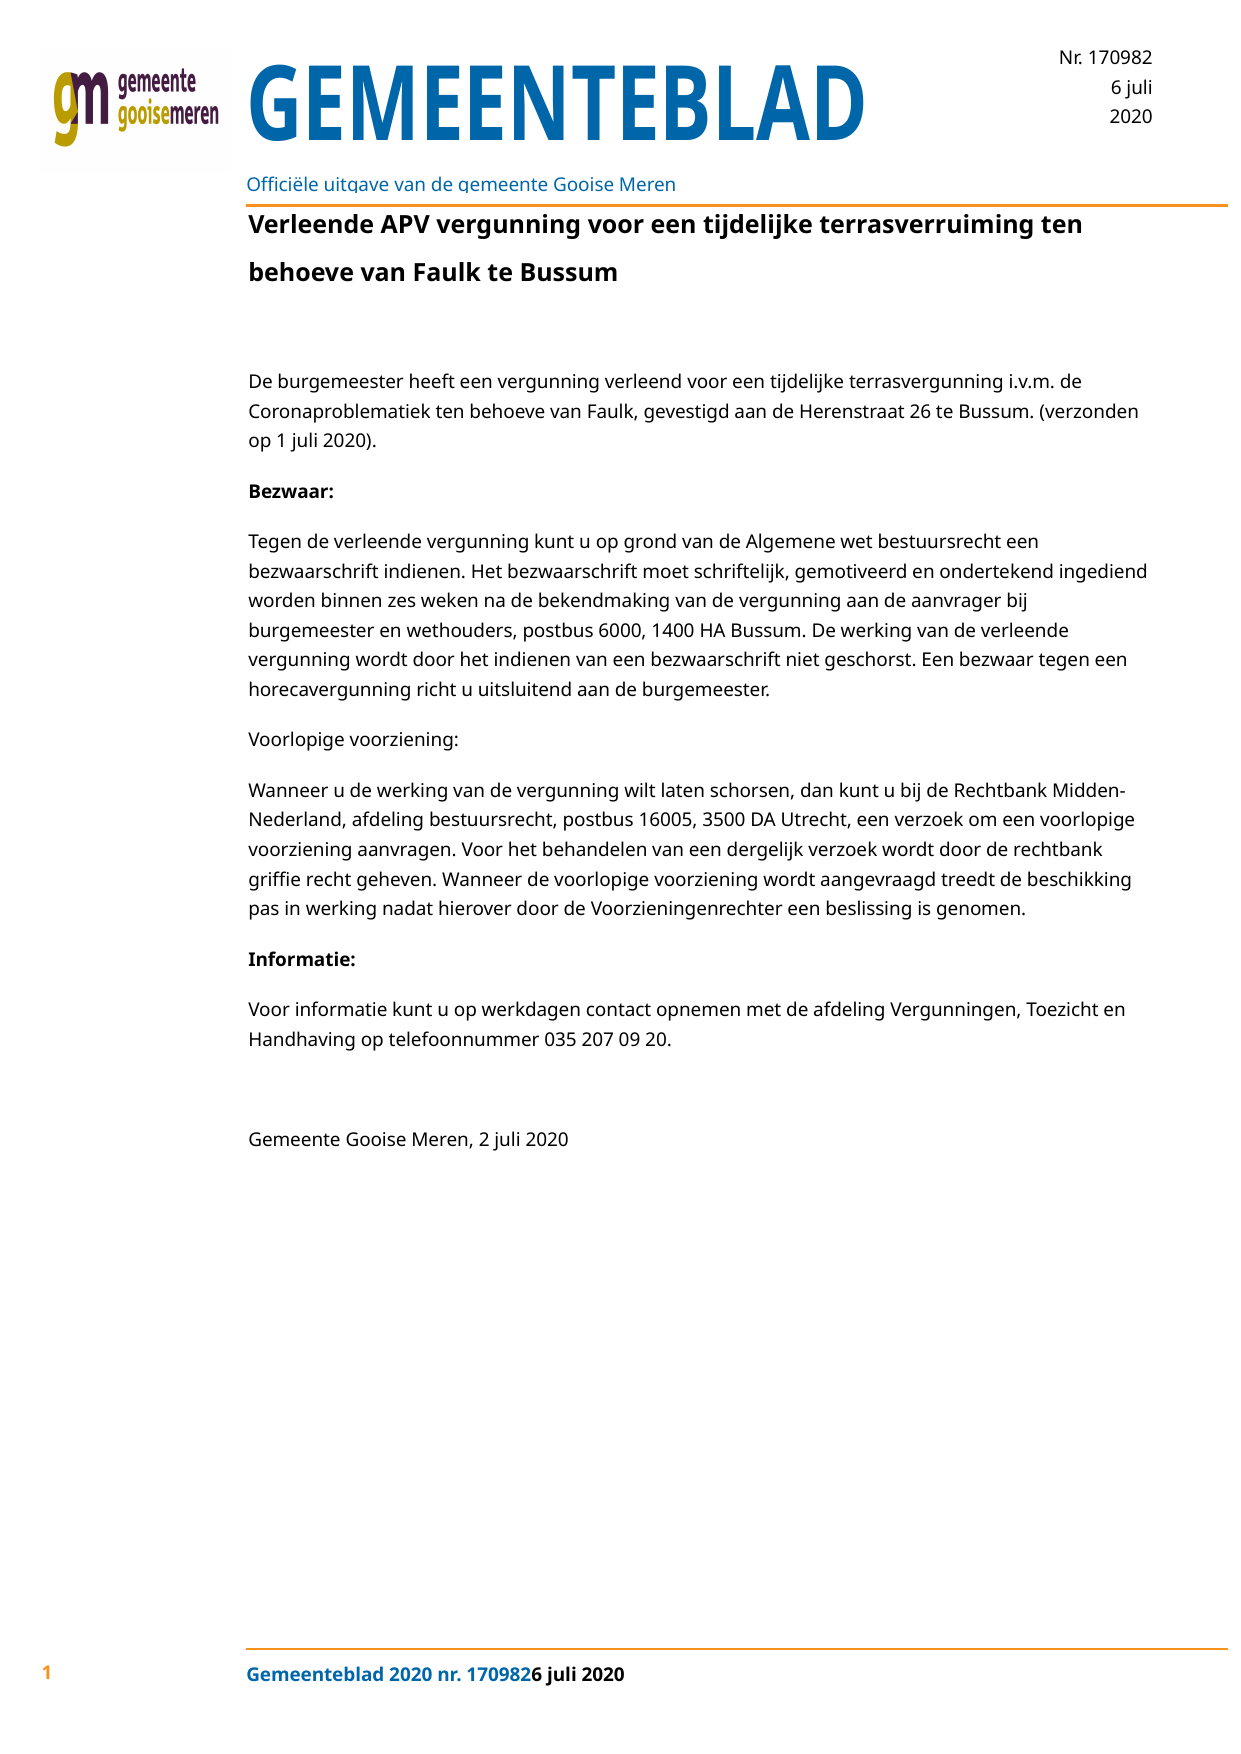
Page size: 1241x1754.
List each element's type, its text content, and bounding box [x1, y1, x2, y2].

text De burgemeester heeft een vergunning verleend voor een tijdelijke terrasvergunning i.v.m. de Coronaproblematiek ten behoeve van Faulk, gevestigd aan de Herenstraat 26 te Bussum. (verzonden op 1 juli 2020). [248, 368, 1152, 453]
text Informatie: [248, 946, 1152, 972]
picture [41, 47, 231, 172]
text Voorlopige voorziening: [248, 727, 1152, 752]
text Gemeente Gooise Meren, 2 juli 2020 [248, 1127, 1152, 1152]
text Tegen de verleende vergunning kunt u op grond van de Algemene wet bestuursrecht een bezwaarschrift indienen. Het bezwaarschrift moet schriftelijk, gemotiveerd en ondertekend ingediend worden binnen zes weken na de bekendmaking van de vergunning aan de aanvrager bij burgemeester en wethouders, postbus 6000, 1400 HA Bussum. De werking van de verleende vergunning wordt door het indienen van een bezwaarschrift niet geschorst. Een bezwaar tegen een horecavergunning richt u uitsluitend aan de burgemeester. [248, 528, 1152, 702]
text Voor informatie kunt u op werkdagen contact opnemen met de afdeling Vergunningen, Toezicht en Handhaving op telefoonnummer 035 207 09 20. [248, 996, 1152, 1052]
text Bezwaar: [248, 478, 1152, 504]
text Wanneer u de werking van de vergunning wilt laten schorsen, dan kunt u bij de Rechtbank Midden-Nederland, afdeling bestuursrecht, postbus 16005, 3500 DA Utrecht, een verzoek om een voorlopige voorziening aanvragen. Voor het behandelen van een dergelijk verzoek wordt door de rechtbank griffie recht geheven. Wanneer de voorlopige voorziening wordt aangevraagd treedt de beschikking pas in werking nadat hierover door de Voorzieningenrechter een beslissing is genomen. [248, 777, 1152, 921]
text Verleende APV vergunning voor een tijdelijke terrasverruiming ten behoeve van Faulk te Bussum [248, 207, 1152, 288]
